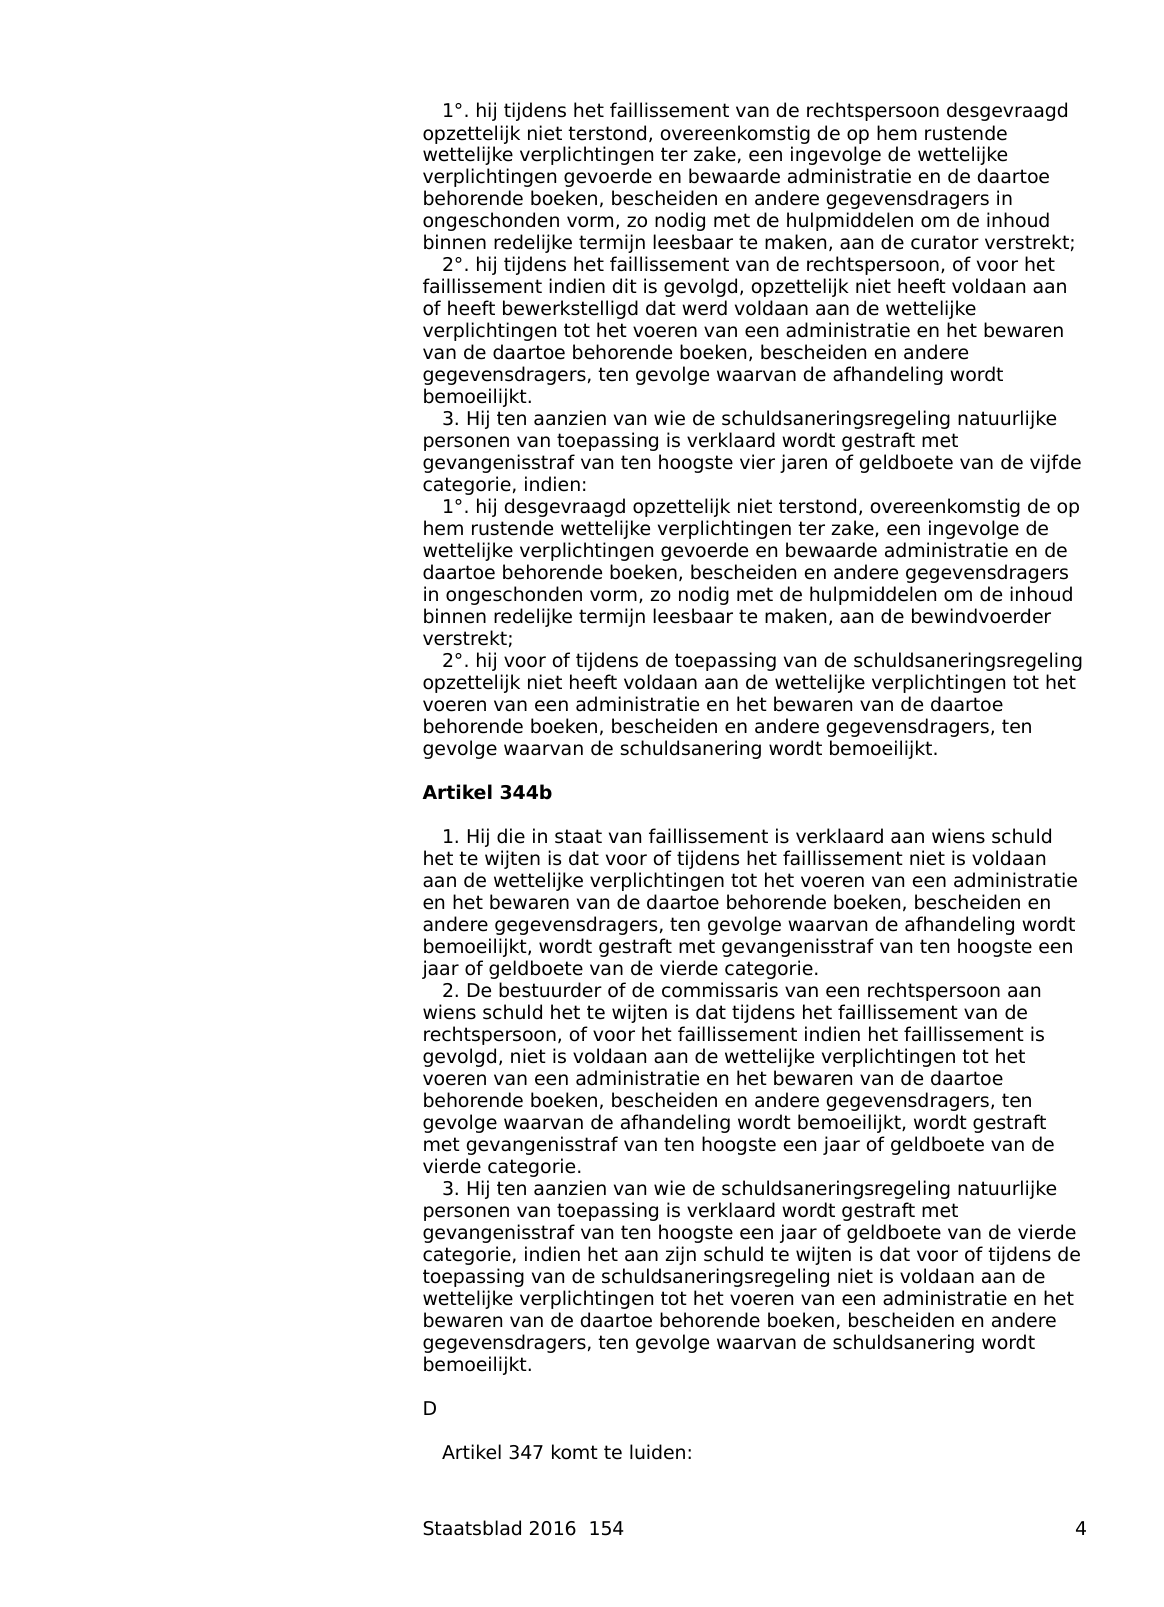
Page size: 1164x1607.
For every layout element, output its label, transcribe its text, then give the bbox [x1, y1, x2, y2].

text 2°. hij voor of tijdens de toepassing van de schuldsaneringsregeling opzettelijk niet heeft voldaan aan de wettelijke verplichtingen tot het voeren van een administratie en het bewaren van de daartoe behorende boeken, bescheiden en andere gegevensdragers, ten gevolge waarvan de schuldsanering wordt bemoeilijkt. [422, 650, 1087, 760]
text Artikel 347 komt te luiden: [422, 1442, 1087, 1464]
text D [422, 1398, 1087, 1420]
text 2°. hij tijdens het faillissement van de rechtspersoon, of voor het faillissement indien dit is gevolgd, opzettelijk niet heeft voldaan aan of heeft bewerkstelligd dat werd voldaan aan de wettelijke verplichtingen tot het voeren van een administratie en het bewaren van de daartoe behorende boeken, bescheiden en andere gegevensdragers, ten gevolge waarvan de afhandeling wordt bemoeilijkt. [422, 254, 1087, 408]
text 3. Hij ten aanzien van wie de schuldsaneringsregeling natuurlijke personen van toepassing is verklaard wordt gestraft met gevangenisstraf van ten hoogste een jaar of geldboete van de vierde categorie, indien het aan zijn schuld te wijten is dat voor of tijdens de toepassing van de schuldsaneringsregeling niet is voldaan aan de wettelijke verplichtingen tot het voeren van een administratie en het bewaren van de daartoe behorende boeken, bescheiden en andere gegevensdragers, ten gevolge waarvan de schuldsanering wordt bemoeilijkt. [422, 1178, 1087, 1376]
text 2. De bestuurder of de commissaris van een rechtspersoon aan wiens schuld het te wijten is dat tijdens het faillissement van de rechtspersoon, of voor het faillissement indien het faillissement is gevolgd, niet is voldaan aan de wettelijke verplichtingen tot het voeren van een administratie en het bewaren van de daartoe behorende boeken, bescheiden en andere gegevensdragers, ten gevolge waarvan de afhandeling wordt bemoeilijkt, wordt gestraft met gevangenisstraf van ten hoogste een jaar of geldboete van de vierde categorie. [422, 980, 1087, 1178]
text 1°. hij desgevraagd opzettelijk niet terstond, overeenkomstig de op hem rustende wettelijke verplichtingen ter zake, een ingevolge de wettelijke verplichtingen gevoerde en bewaarde administratie en de daartoe behorende boeken, bescheiden en andere gegevensdragers in ongeschonden vorm, zo nodig met de hulpmiddelen om de inhoud binnen redelijke termijn leesbaar te maken, aan de bewindvoerder verstrekt; [422, 496, 1087, 650]
subtitle Artikel 344b [422, 782, 1087, 804]
text 1°. hij tijdens het faillissement van de rechtspersoon desgevraagd opzettelijk niet terstond, overeenkomstig de op hem rustende wettelijke verplichtingen ter zake, een ingevolge de wettelijke verplichtingen gevoerde en bewaarde administratie en de daartoe behorende boeken, bescheiden en andere gegevensdragers in ongeschonden vorm, zo nodig met de hulpmiddelen om de inhoud binnen redelijke termijn leesbaar te maken, aan de curator verstrekt; [422, 100, 1087, 254]
text 1. Hij die in staat van faillissement is verklaard aan wiens schuld het te wijten is dat voor of tijdens het faillissement niet is voldaan aan de wettelijke verplichtingen tot het voeren van een administratie en het bewaren van de daartoe behorende boeken, bescheiden en andere gegevensdragers, ten gevolge waarvan de afhandeling wordt bemoeilijkt, wordt gestraft met gevangenisstraf van ten hoogste een jaar of geldboete van de vierde categorie. [422, 826, 1087, 980]
text 3. Hij ten aanzien van wie de schuldsaneringsregeling natuurlijke personen van toepassing is verklaard wordt gestraft met gevangenisstraf van ten hoogste vier jaren of geldboete van de vijfde categorie, indien: [422, 408, 1087, 496]
